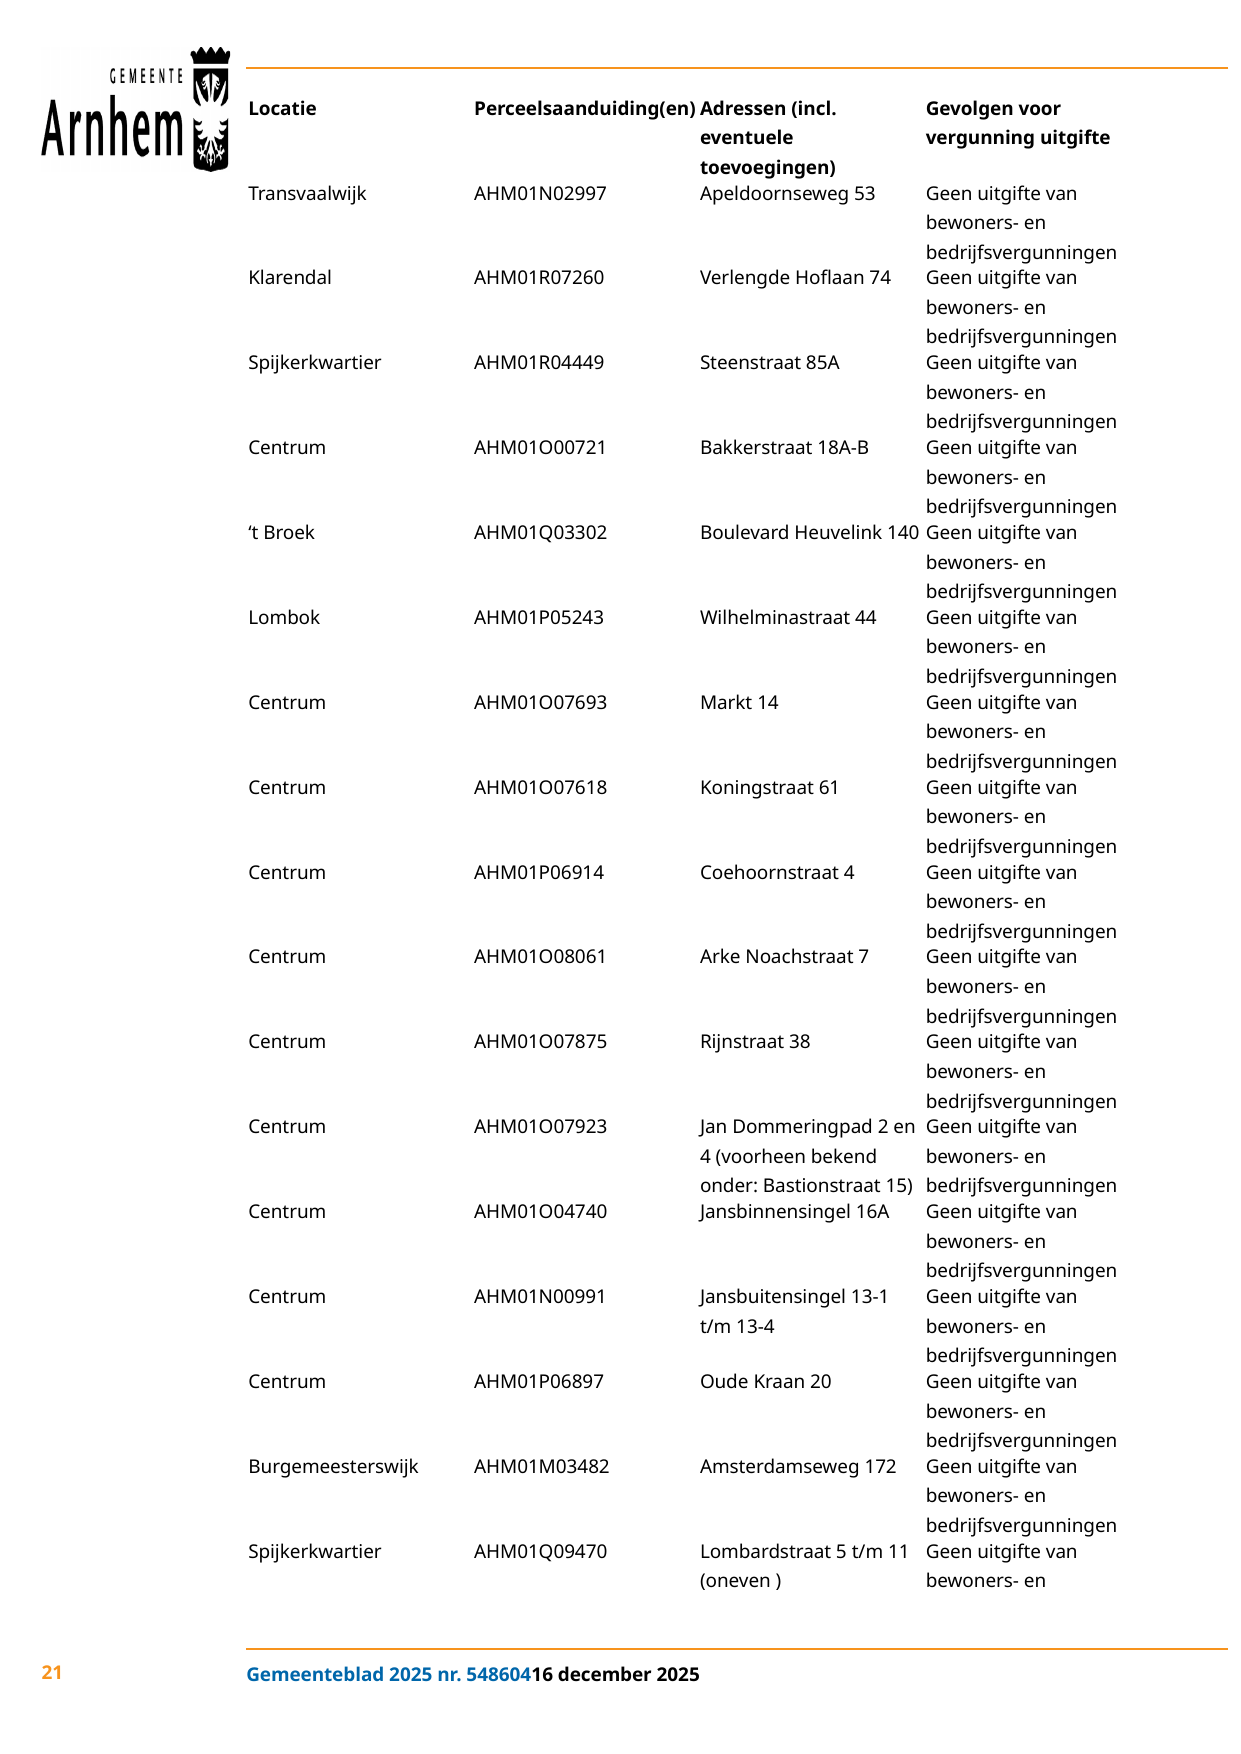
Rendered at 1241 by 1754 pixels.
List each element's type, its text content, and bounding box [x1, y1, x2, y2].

table_cell Geen uitgifte van bewoners- en bedrijfsvergunningen [926, 519, 1152, 604]
table_cell Arke Noachstraat 7 [700, 944, 926, 1029]
table_cell Centrum [248, 1283, 474, 1368]
table_cell Geen uitgifte van bewoners- en bedrijfsvergunningen [926, 265, 1152, 349]
table_cell Geen uitgifte van bewoners- en bedrijfsvergunningen [926, 859, 1152, 944]
table_cell Centrum [248, 1029, 474, 1113]
table_cell Jansbinnensingel 16A [700, 1199, 926, 1283]
table_cell Geen uitgifte van bewoners- en bedrijfsvergunningen [926, 1199, 1152, 1283]
table_cell Jansbuitensingel 13-1 t/m 13-4 [700, 1283, 926, 1368]
table_cell AHM01M03482 [474, 1453, 700, 1538]
table_cell Centrum [248, 774, 474, 859]
table_header Locatie [248, 95, 474, 180]
table_cell Geen uitgifte van bewoners- en bedrijfsvergunningen [926, 1453, 1152, 1538]
table_cell Centrum [248, 1199, 474, 1283]
table_cell Markt 14 [700, 689, 926, 774]
table_cell Burgemeesterswijk [248, 1453, 474, 1538]
table_cell Coehoornstraat 4 [700, 859, 926, 944]
table_cell Spijkerkwartier [248, 350, 474, 434]
table_cell AHM01O07618 [474, 774, 700, 859]
table_cell Lombok [248, 604, 474, 689]
table_cell Geen uitgifte van bewoners- en bedrijfsvergunningen [926, 1114, 1152, 1198]
table_cell AHM01O07693 [474, 689, 700, 774]
table_cell Steenstraat 85A [700, 350, 926, 434]
table_cell AHM01Q03302 [474, 519, 700, 604]
table_cell AHM01R04449 [474, 350, 700, 434]
table_cell Centrum [248, 689, 474, 774]
table_cell Geen uitgifte van bewoners- en bedrijfsvergunningen [926, 434, 1152, 519]
table_cell Koningstraat 61 [700, 774, 926, 859]
table_cell Geen uitgifte van bewoners- en bedrijfsvergunningen [926, 689, 1152, 774]
table_cell Centrum [248, 1114, 474, 1198]
table_header Gevolgen voor vergunning uitgifte [926, 95, 1152, 180]
table_cell Rijnstraat 38 [700, 1029, 926, 1113]
table_cell Centrum [248, 434, 474, 519]
table_cell Amsterdamseweg 172 [700, 1453, 926, 1538]
table_cell Geen uitgifte van bewoners- en bedrijfsvergunningen [926, 774, 1152, 859]
table_cell AHM01R07260 [474, 265, 700, 349]
table_cell Jan Dommeringpad 2 en 4 (voorheen bekend onder: Bastionstraat 15) [700, 1114, 926, 1198]
table_cell Spijkerkwartier [248, 1538, 474, 1593]
table_cell Geen uitgifte van bewoners- en bedrijfsvergunningen [926, 1283, 1152, 1368]
table_cell Wilhelminastraat 44 [700, 604, 926, 689]
picture [41, 47, 231, 172]
table_cell AHM01O07875 [474, 1029, 700, 1113]
table_cell AHM01P05243 [474, 604, 700, 689]
table_cell Apeldoornseweg 53 [700, 180, 926, 264]
table_cell Lombardstraat 5 t/m 11 (oneven ) [700, 1538, 926, 1593]
table_cell Geen uitgifte van bewoners- en bedrijfsvergunningen [926, 944, 1152, 1029]
table_cell Klarendal [248, 265, 474, 349]
table_cell Bakkerstraat 18A-B [700, 434, 926, 519]
table_cell Verlengde Hoflaan 74 [700, 265, 926, 349]
table_cell Oude Kraan 20 [700, 1368, 926, 1453]
table_header Perceelsaanduiding(en) [474, 95, 700, 180]
table_cell Centrum [248, 859, 474, 944]
table_cell Geen uitgifte van bewoners- en [926, 1538, 1152, 1593]
table_cell AHM01O08061 [474, 944, 700, 1029]
table_cell Transvaalwijk [248, 180, 474, 264]
table_cell AHM01N00991 [474, 1283, 700, 1368]
table_cell Centrum [248, 944, 474, 1029]
table_header Adressen (incl. eventuele toevoegingen) [700, 95, 926, 180]
table_cell AHM01O07923 [474, 1114, 700, 1198]
table_cell AHM01O04740 [474, 1199, 700, 1283]
table_cell Boulevard Heuvelink 140 [700, 519, 926, 604]
table_cell AHM01O00721 [474, 434, 700, 519]
table_cell Geen uitgifte van bewoners- en bedrijfsvergunningen [926, 180, 1152, 264]
table_cell AHM01P06914 [474, 859, 700, 944]
table_cell Geen uitgifte van bewoners- en bedrijfsvergunningen [926, 1368, 1152, 1453]
table_cell AHM01N02997 [474, 180, 700, 264]
table_cell Geen uitgifte van bewoners- en bedrijfsvergunningen [926, 604, 1152, 689]
table_cell Centrum [248, 1368, 474, 1453]
table_cell AHM01P06897 [474, 1368, 700, 1453]
table_cell ‘t Broek [248, 519, 474, 604]
table_cell Geen uitgifte van bewoners- en bedrijfsvergunningen [926, 350, 1152, 434]
table_cell AHM01Q09470 [474, 1538, 700, 1593]
table_cell Geen uitgifte van bewoners- en bedrijfsvergunningen [926, 1029, 1152, 1113]
